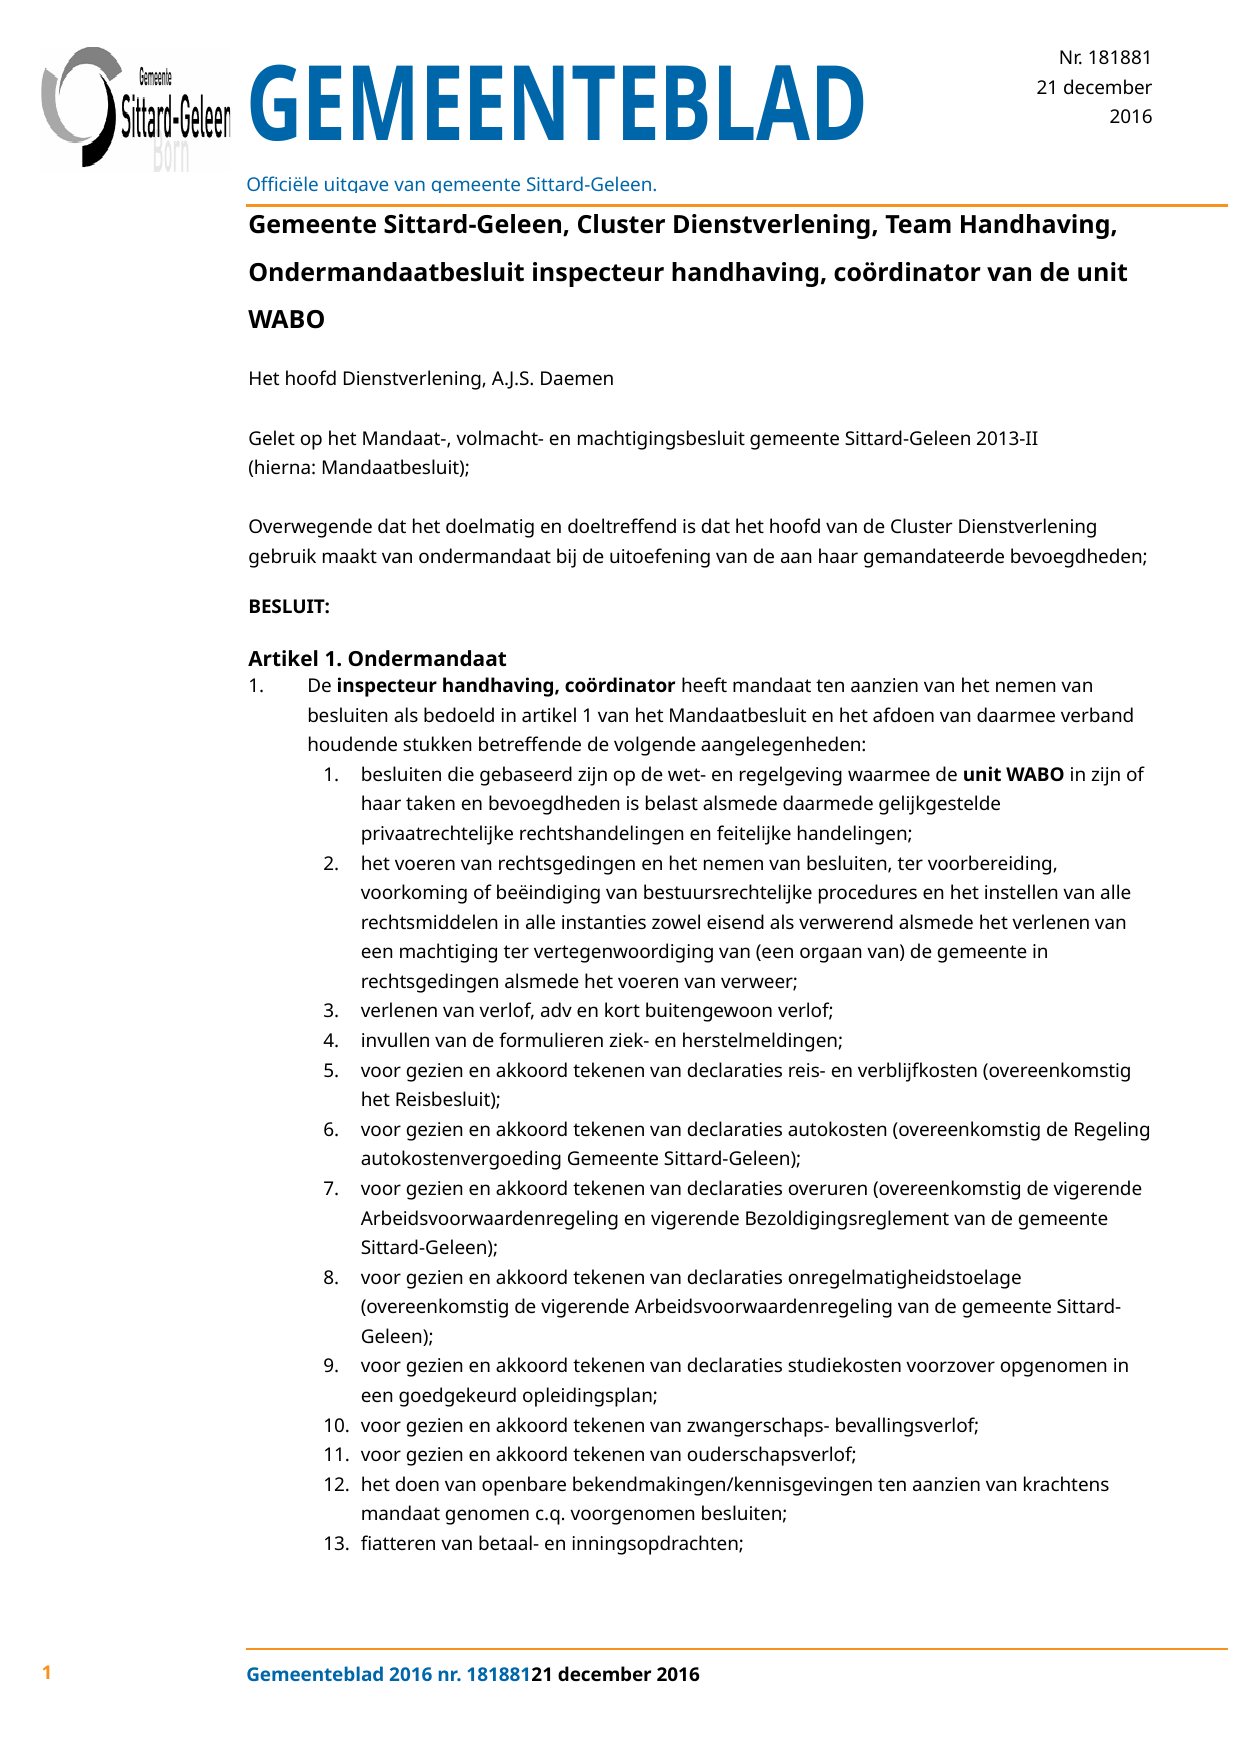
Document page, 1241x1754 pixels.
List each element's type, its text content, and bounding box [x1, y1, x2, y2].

list voor gezien en akkoord tekenen van declaraties reis- en verblijfkosten (overeenkomstig het Reisbesluit); [323, 1057, 1152, 1112]
text Gelet op het Mandaat-, volmacht- en machtigingsbesluit gemeente Sittard-Geleen 2013-II [248, 425, 1152, 450]
text Overwegende dat het doelmatig en doeltreffend is dat het hoofd van de Cluster Dienstverlening gebruik maakt van ondermandaat bij de uitoefening van de aan haar gemandateerde bevoegdheden; [248, 513, 1152, 569]
list het voeren van rechtsgedingen en het nemen van besluiten, ter voorbereiding, voorkoming of beëindiging van bestuursrechtelijke procedures en het instellen van alle rechtsmiddelen in alle instanties zowel eisend als verwerend alsmede het verlenen van een machtiging ter vertegenwoordiging van (een orgaan van) de gemeente in rechtsgedingen alsmede het voeren van verweer; [323, 850, 1152, 994]
text (hierna: Mandaatbesluit); [248, 454, 1152, 480]
list voor gezien en akkoord tekenen van declaraties overuren (overeenkomstig de vigerende Arbeidsvoorwaardenregeling en vigerende Bezoldigingsreglement van de gemeente Sittard-Geleen); [323, 1175, 1152, 1260]
list het doen van openbare bekendmakingen/kennisgevingen ten aanzien van krachtens mandaat genomen c.q. voorgenomen besluiten; [323, 1471, 1152, 1526]
list besluiten die gebaseerd zijn op de wet- en regelgeving waarmee de unit WABO in zijn of haar taken en bevoegdheden is belast alsmede daarmede gelijkgestelde privaatrechtelijke rechtshandelingen en feitelijke handelingen; [323, 761, 1152, 846]
text Het hoofd Dienstverlening, A.J.S. Daemen [248, 366, 1152, 391]
list voor gezien en akkoord tekenen van ouderschapsverlof; [323, 1441, 1152, 1467]
text BESLUIT: [248, 593, 1152, 619]
list De inspecteur handhaving, coördinator heeft mandaat ten aanzien van het nemen van besluiten als bedoeld in artikel 1 van het Mandaatbesluit en het afdoen van daarmee verband houdende stukken betreffende de volgende aangelegenheden: [248, 672, 1152, 757]
list voor gezien en akkoord tekenen van declaraties onregelmatigheidstoelage (overeenkomstig de vigerende Arbeidsvoorwaardenregeling van de gemeente Sittard-Geleen); [323, 1264, 1152, 1349]
text Artikel 1. Ondermandaat [248, 644, 1152, 672]
text Gemeente Sittard-Geleen, Cluster Dienstverlening, Team Handhaving, Ondermandaatbesluit inspecteur handhaving, coördinator van de unit WABO [248, 207, 1152, 336]
list voor gezien en akkoord tekenen van declaraties studiekosten voorzover opgenomen in een goedgekeurd opleidingsplan; [323, 1353, 1152, 1408]
list voor gezien en akkoord tekenen van declaraties autokosten (overeenkomstig de Regeling autokostenvergoeding Gemeente Sittard-Geleen); [323, 1116, 1152, 1171]
list invullen van de formulieren ziek- en herstelmeldingen; [323, 1027, 1152, 1053]
list voor gezien en akkoord tekenen van zwangerschaps- bevallingsverlof; [323, 1412, 1152, 1437]
list verlenen van verlof, adv en kort buitengewoon verlof; [323, 998, 1152, 1023]
picture [41, 47, 231, 172]
list fiatteren van betaal- en inningsopdrachten; [323, 1530, 1152, 1556]
